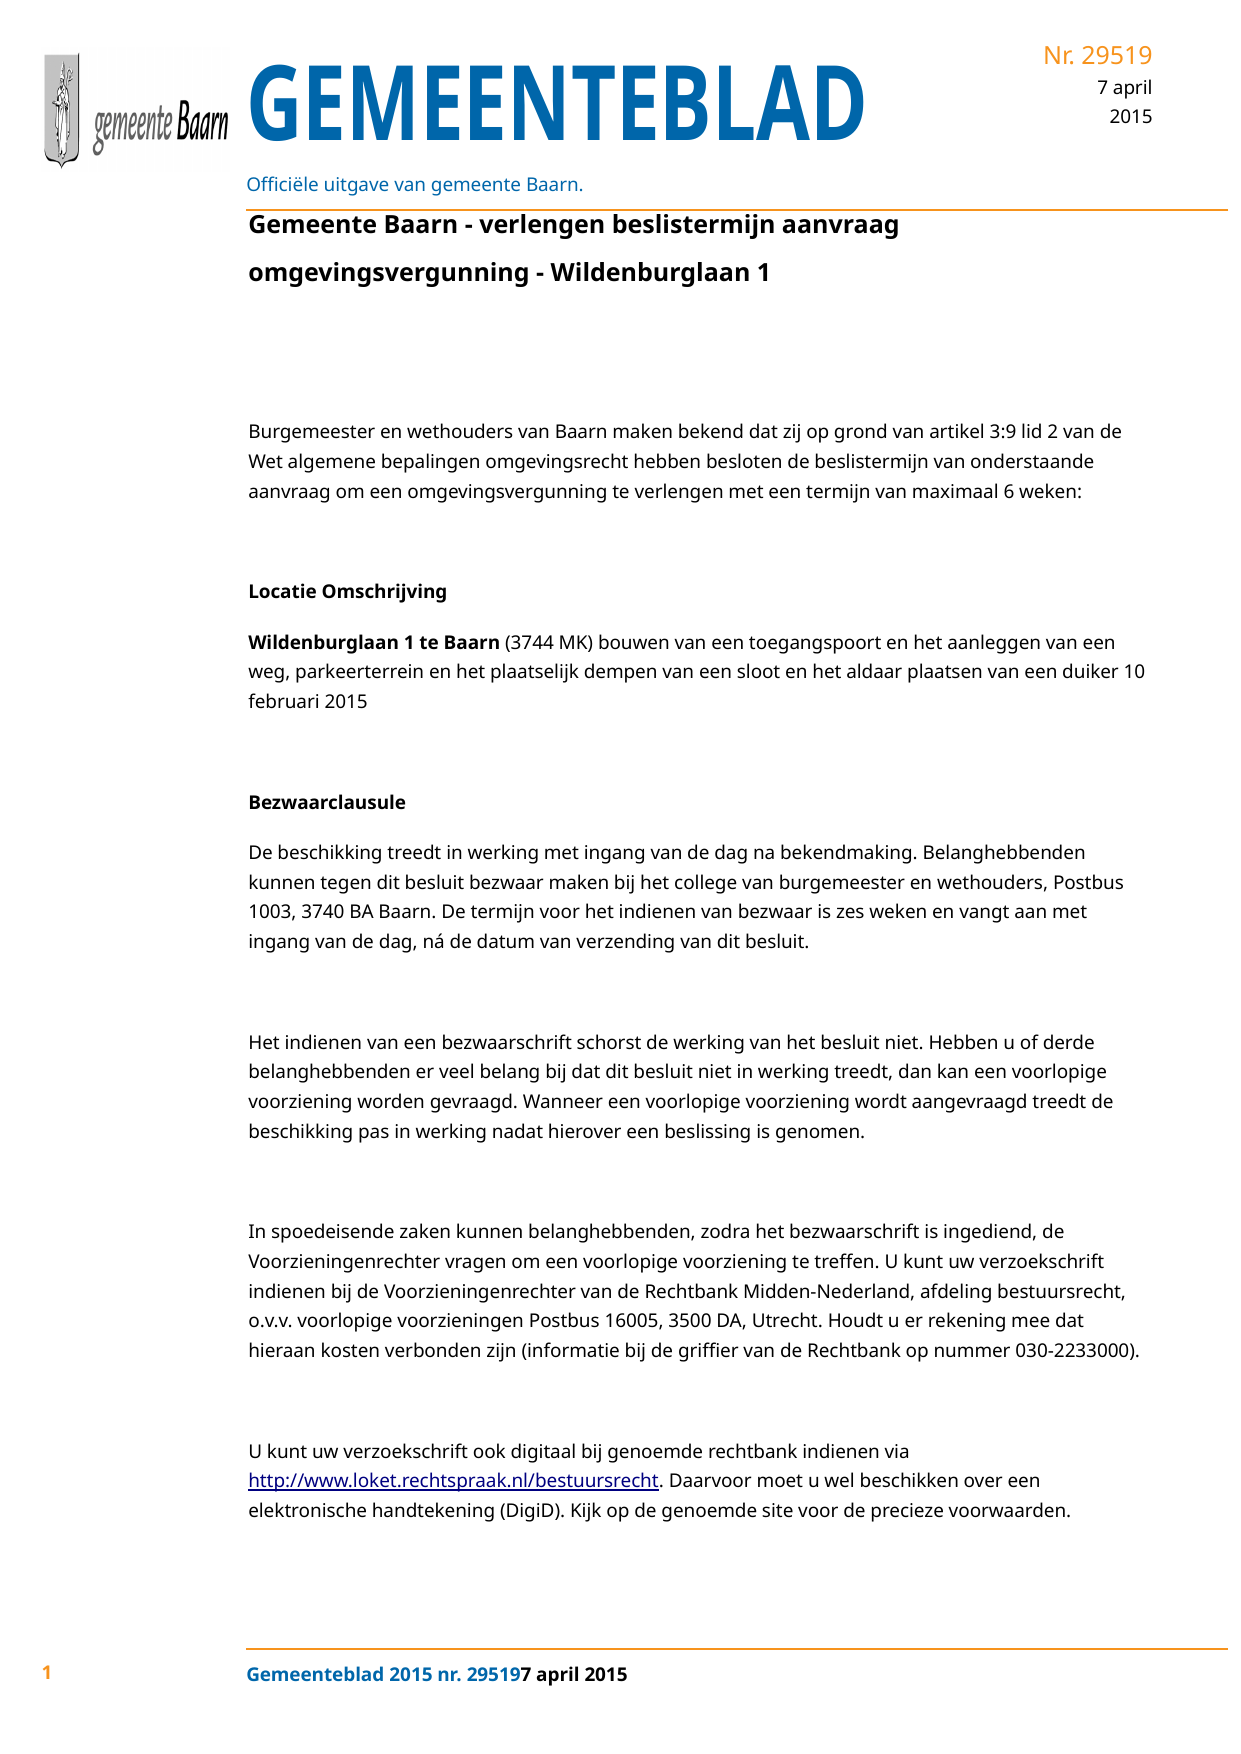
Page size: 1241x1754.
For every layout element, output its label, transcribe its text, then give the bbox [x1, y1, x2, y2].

text Het indienen van een bezwaarschrift schorst de werking van het besluit niet. Hebben u of derde belanghebbenden er veel belang bij dat dit besluit niet in werking treedt, dan kan een voorlopige voorziening worden gevraagd. Wanneer een voorlopige voorziening wordt aangevraagd treedt de beschikking pas in werking nadat hierover een beslissing is genomen. [248, 1029, 1152, 1144]
text Burgemeester en wethouders van Baarn maken bekend dat zij op grond van artikel 3:9 lid 2 van de Wet algemene bepalingen omgevingsrecht hebben besloten de beslistermijn van onderstaande aanvraag om een omgevingsvergunning te verlengen met een termijn van maximaal 6 weken: [248, 419, 1152, 504]
text De beschikking treedt in werking met ingang van de dag na bekendmaking. Belanghebbenden kunnen tegen dit besluit bezwaar maken bij het college van burgemeester en wethouders, Postbus 1003, 3740 BA Baarn. De termijn voor het indienen van bezwaar is zes weken en vangt aan met ingang van de dag, ná de datum van verzending van dit besluit. [248, 839, 1152, 954]
text Locatie Omschrijving [248, 579, 1152, 604]
text U kunt uw verzoekschrift ook digitaal bij genoemde rechtbank indienen via http://www.loket.rechtspraak.nl/bestuursrecht. Daarvoor moet u wel beschikken over een elektronische handtekening (DigiD). Kijk op de genoemde site voor de precieze voorwaarden. [248, 1438, 1152, 1523]
text In spoedeisende zaken kunnen belanghebbenden, zodra het bezwaarschrift is ingediend, de Voorzieningenrechter vragen om een voorlopige voorziening te treffen. U kunt uw verzoekschrift indienen bij de Voorzieningenrechter van de Rechtbank Midden-Nederland, afdeling bestuursrecht, o.v.v. voorlopige voorzieningen Postbus 16005, 3500 DA, Utrecht. Houdt u er rekening mee dat hieraan kosten verbonden zijn (informatie bij de griffier van de Rechtbank op nummer 030-2233000). [248, 1219, 1152, 1363]
picture [41, 47, 231, 172]
text Gemeente Baarn - verlengen beslistermijn aanvraag omgevingsvergunning - Wildenburglaan 1 [248, 211, 1152, 288]
text Bezwaarclausule [248, 789, 1152, 815]
text Wildenburglaan 1 te Baarn (3744 MK) bouwen van een toegangspoort en het aanleggen van een weg, parkeerterrein en het plaatselijk dempen van een sloot en het aldaar plaatsen van een duiker 10 februari 2015 [248, 629, 1152, 714]
